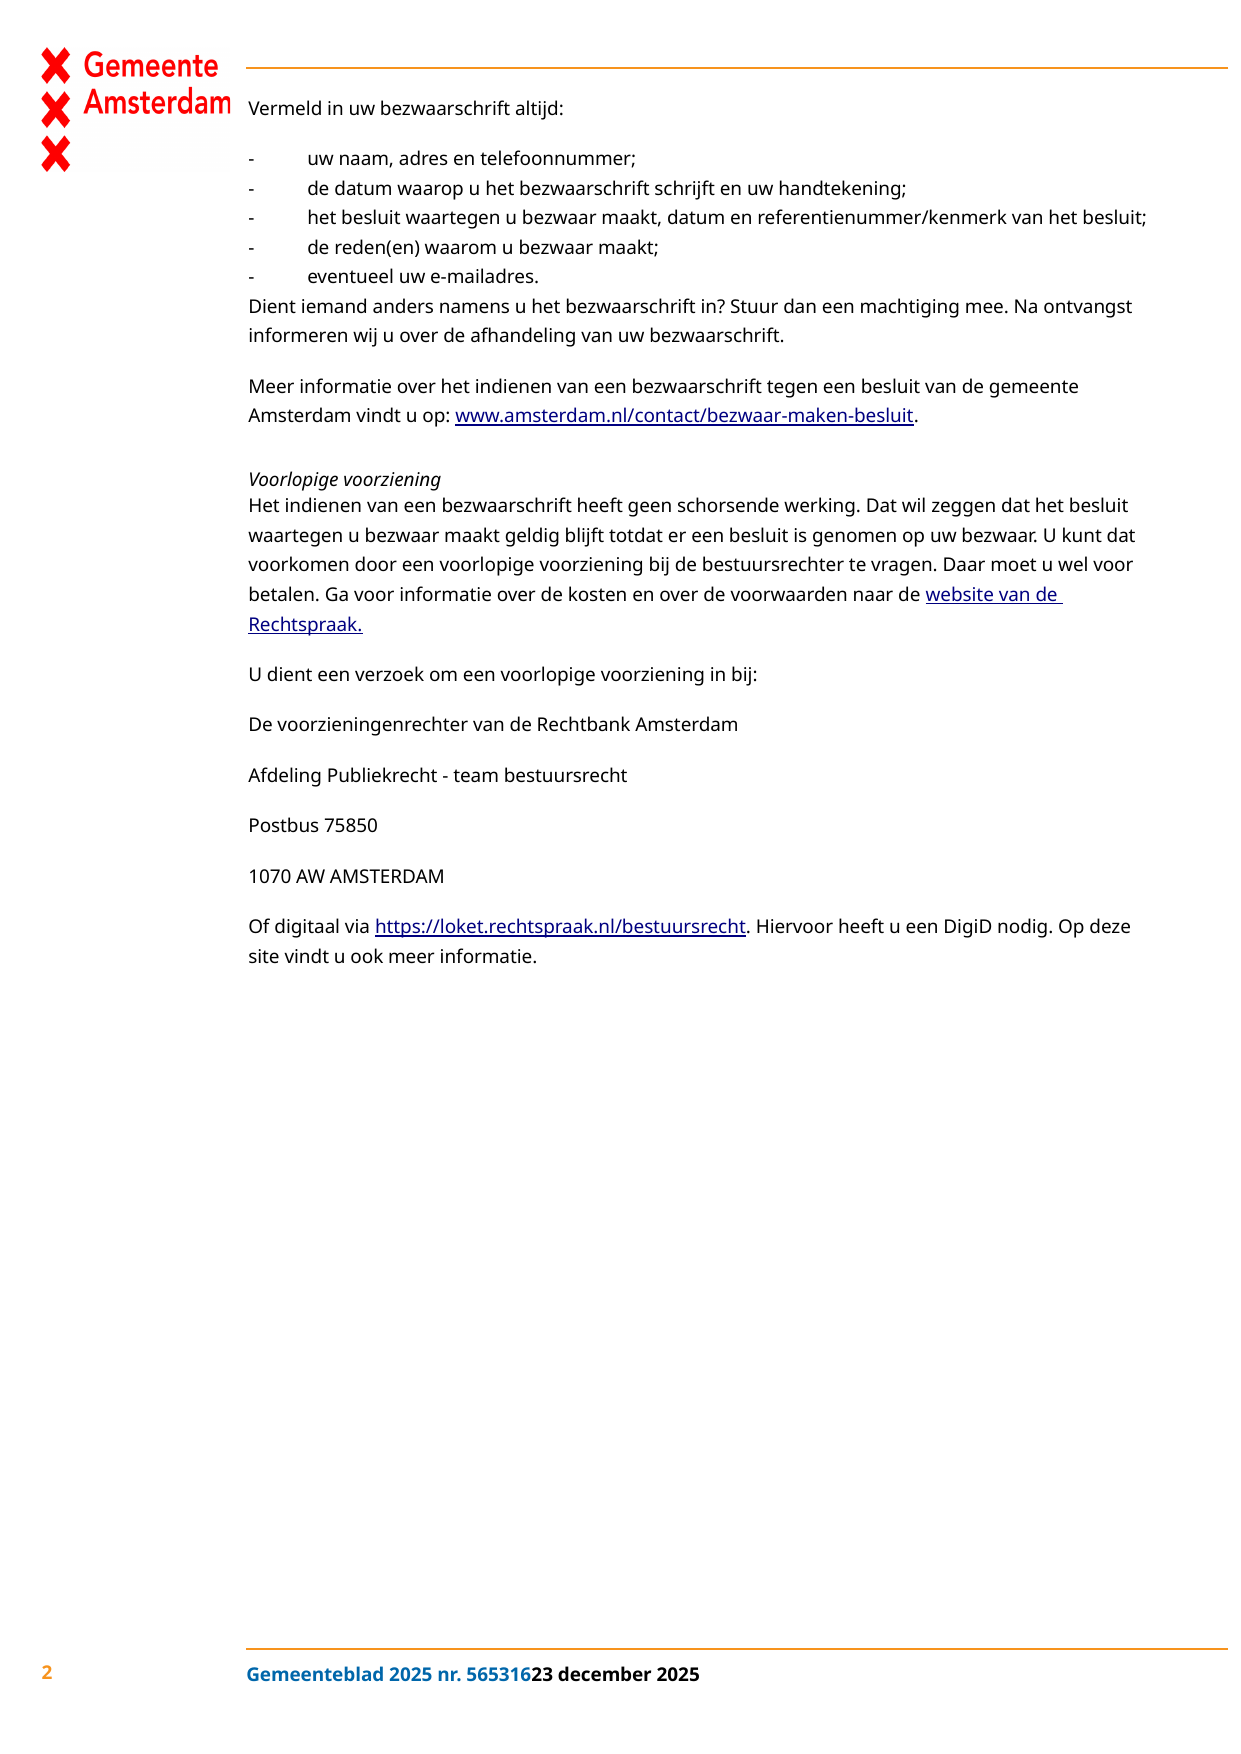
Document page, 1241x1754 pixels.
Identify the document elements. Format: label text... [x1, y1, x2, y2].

list het besluit waartegen u bezwaar maakt, datum en referentienummer/kenmerk van het besluit; [248, 204, 1152, 230]
list uw naam, adres en telefoonnummer; [248, 145, 1152, 171]
text Of digitaal via https://loket.rechtspraak.nl/bestuursrecht. Hiervoor heeft u een DigiD nodig. Op deze site vindt u ook meer informatie. [248, 913, 1152, 968]
text 1070 AW AMSTERDAM [248, 863, 1152, 888]
text Het indienen van een bezwaarschrift heeft geen schorsende werking. Dat wil zeggen dat het besluit waartegen u bezwaar maakt geldig blijft totdat er een besluit is genomen op uw bezwaar. U kunt dat voorkomen door een voorlopige voorziening bij de bestuursrechter te vragen. Daar moet u wel voor betalen. Ga voor informatie over de kosten en over de voorwaarden naar de website van de Rechtspraak. [248, 492, 1152, 636]
text Dient iemand anders namens u het bezwaarschrift in? Stuur dan een machtiging mee. Na ontvangst informeren wij u over de afhandeling van uw bezwaarschrift. [248, 293, 1152, 348]
list eventueel uw e-mailadres. [248, 263, 1152, 289]
text Vermeld in uw bezwaarschrift altijd: [248, 95, 1152, 121]
text De voorzieningenrechter van de Rechtbank Amsterdam [248, 712, 1152, 737]
text Meer informatie over het indienen van een bezwaarschrift tegen een besluit van de gemeente Amsterdam vindt u op: www.amsterdam.nl/contact/bezwaar-maken-besluit. [248, 373, 1152, 428]
text Voorlopige voorziening [248, 467, 1152, 492]
text Postbus 75850 [248, 812, 1152, 838]
text U dient een verzoek om een voorlopige voorziening in bij: [248, 661, 1152, 687]
text Afdeling Publiekrecht - team bestuursrecht [248, 762, 1152, 788]
picture [41, 47, 231, 172]
list de datum waarop u het bezwaarschrift schrijft en uw handtekening; [248, 175, 1152, 201]
list de reden(en) waarom u bezwaar maakt; [248, 234, 1152, 260]
